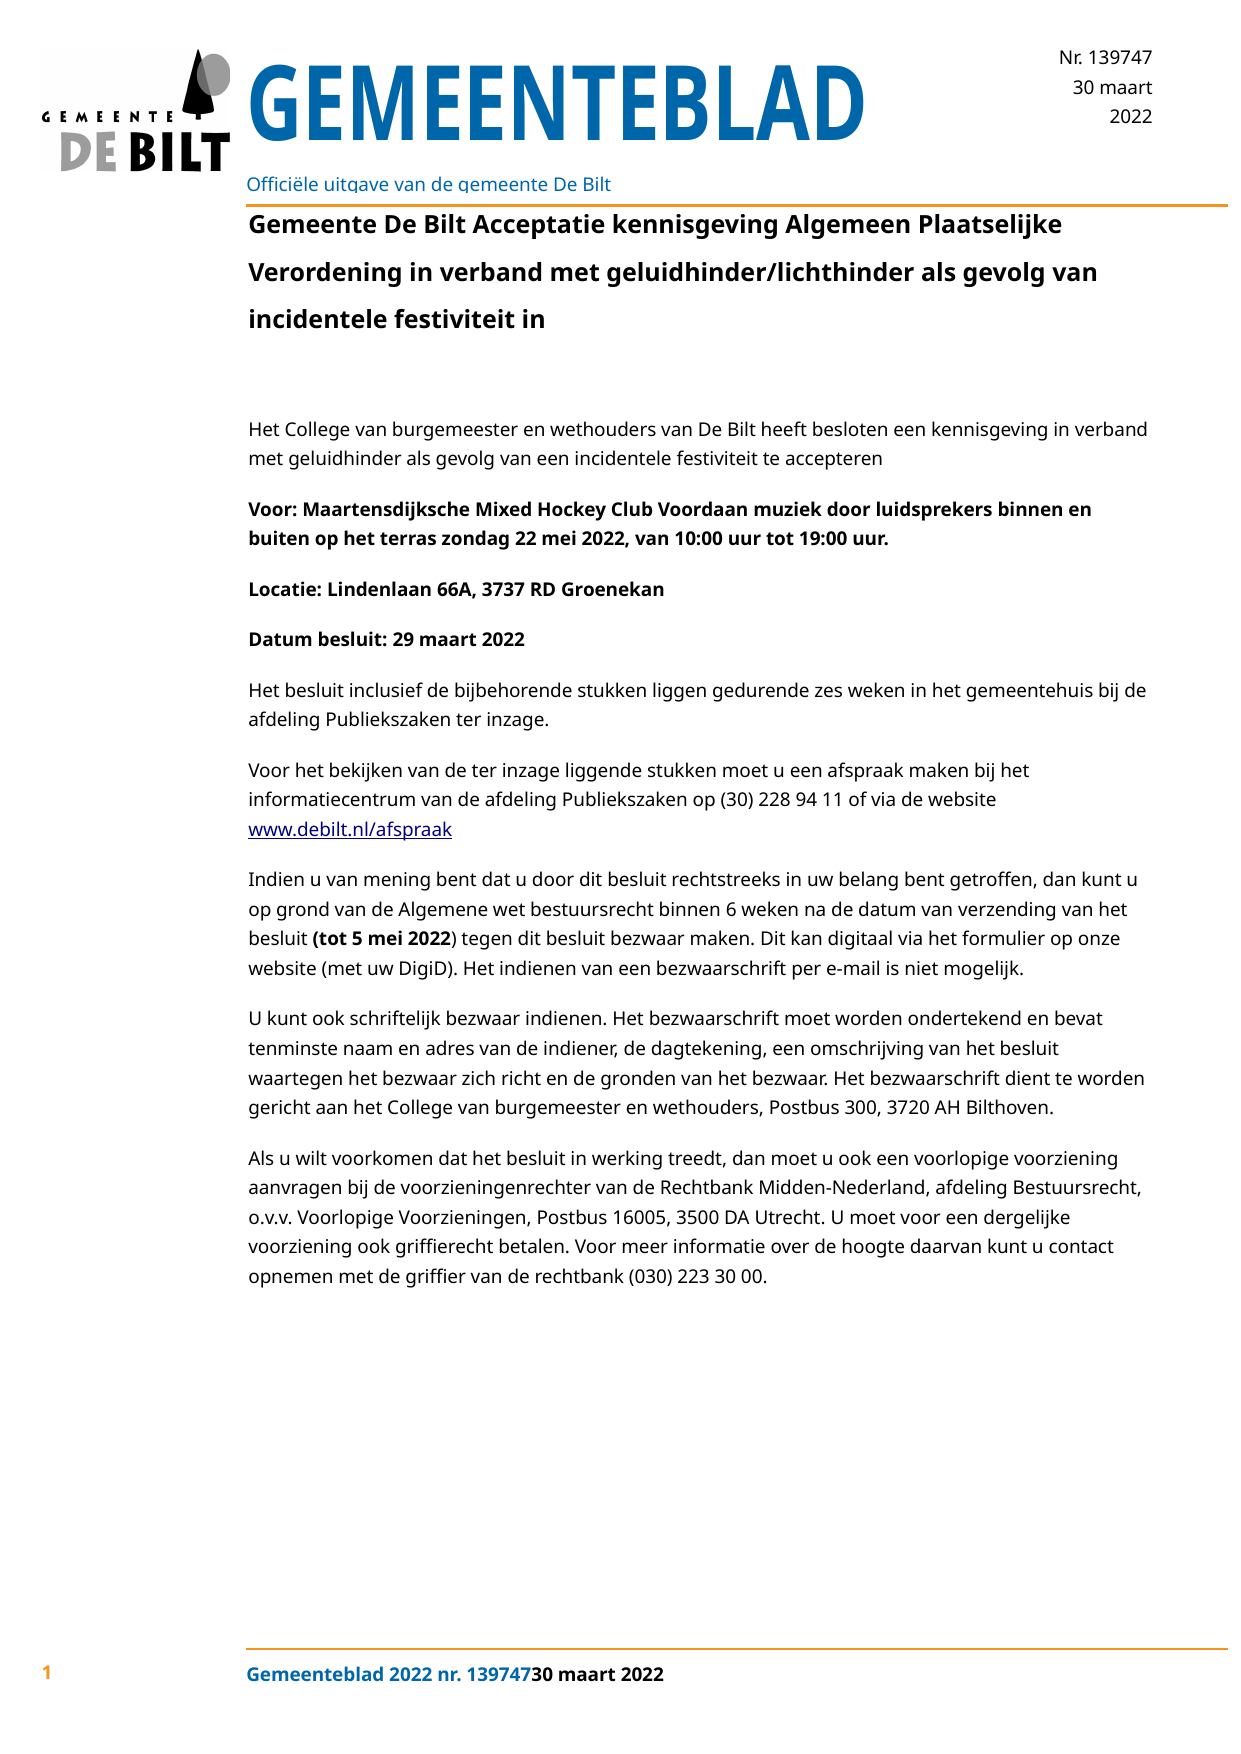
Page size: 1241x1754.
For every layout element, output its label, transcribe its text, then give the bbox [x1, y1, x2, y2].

text Als u wilt voorkomen dat het besluit in werking treedt, dan moet u ook een voorlopige voorziening aanvragen bij de voorzieningenrechter van de Rechtbank Midden-Nederland, afdeling Bestuursrecht, o.v.v. Voorlopige Voorzieningen, Postbus 16005, 3500 DA Utrecht. U moet voor een dergelijke voorziening ook griffierecht betalen. Voor meer informatie over de hoogte daarvan kunt u contact opnemen met de griffier van de rechtbank (030) 223 30 00. [248, 1145, 1152, 1289]
text Locatie: Lindenlaan 66A, 3737 RD Groenekan [248, 576, 1152, 602]
text Het College van burgemeester en wethouders van De Bilt heeft besloten een kennisgeving in verband met geluidhinder als gevolg van een incidentele festiviteit te accepteren [248, 416, 1152, 471]
text Indien u van mening bent dat u door dit besluit rechtstreeks in uw belang bent getroffen, dan kunt u op grond van de Algemene wet bestuursrecht binnen 6 weken na de datum van verzending van het besluit (tot 5 mei 2022) tegen dit besluit bezwaar maken. Dit kan digitaal via het formulier op onze website (met uw DigiD). Het indienen van een bezwaarschrift per e-mail is niet mogelijk. [248, 866, 1152, 981]
text Voor het bekijken van de ter inzage liggende stukken moet u een afspraak maken bij het informatiecentrum van de afdeling Publiekszaken op (30) 228 94 11 of via de website www.debilt.nl/afspraak [248, 757, 1152, 842]
text Datum besluit: 29 maart 2022 [248, 626, 1152, 652]
text U kunt ook schriftelijk bezwaar indienen. Het bezwaarschrift moet worden ondertekend en bevat tenminste naam en adres van de indiener, de dagtekening, een omschrijving van het besluit waartegen het bezwaar zich richt en de gronden van het bezwaar. Het bezwaarschrift dient te worden gericht aan het College van burgemeester en wethouders, Postbus 300, 3720 AH Bilthoven. [248, 1006, 1152, 1120]
text Voor: Maartensdijksche Mixed Hockey Club Voordaan muziek door luidsprekers binnen en buiten op het terras zondag 22 mei 2022, van 10:00 uur tot 19:00 uur. [248, 496, 1152, 551]
text Gemeente De Bilt Acceptatie kennisgeving Algemeen Plaatselijke Verordening in verband met geluidhinder/lichthinder als gevolg van incidentele festiviteit in [248, 207, 1152, 336]
text Het besluit inclusief de bijbehorende stukken liggen gedurende zes weken in het gemeentehuis bij de afdeling Publiekszaken ter inzage. [248, 677, 1152, 732]
picture [41, 47, 231, 172]
